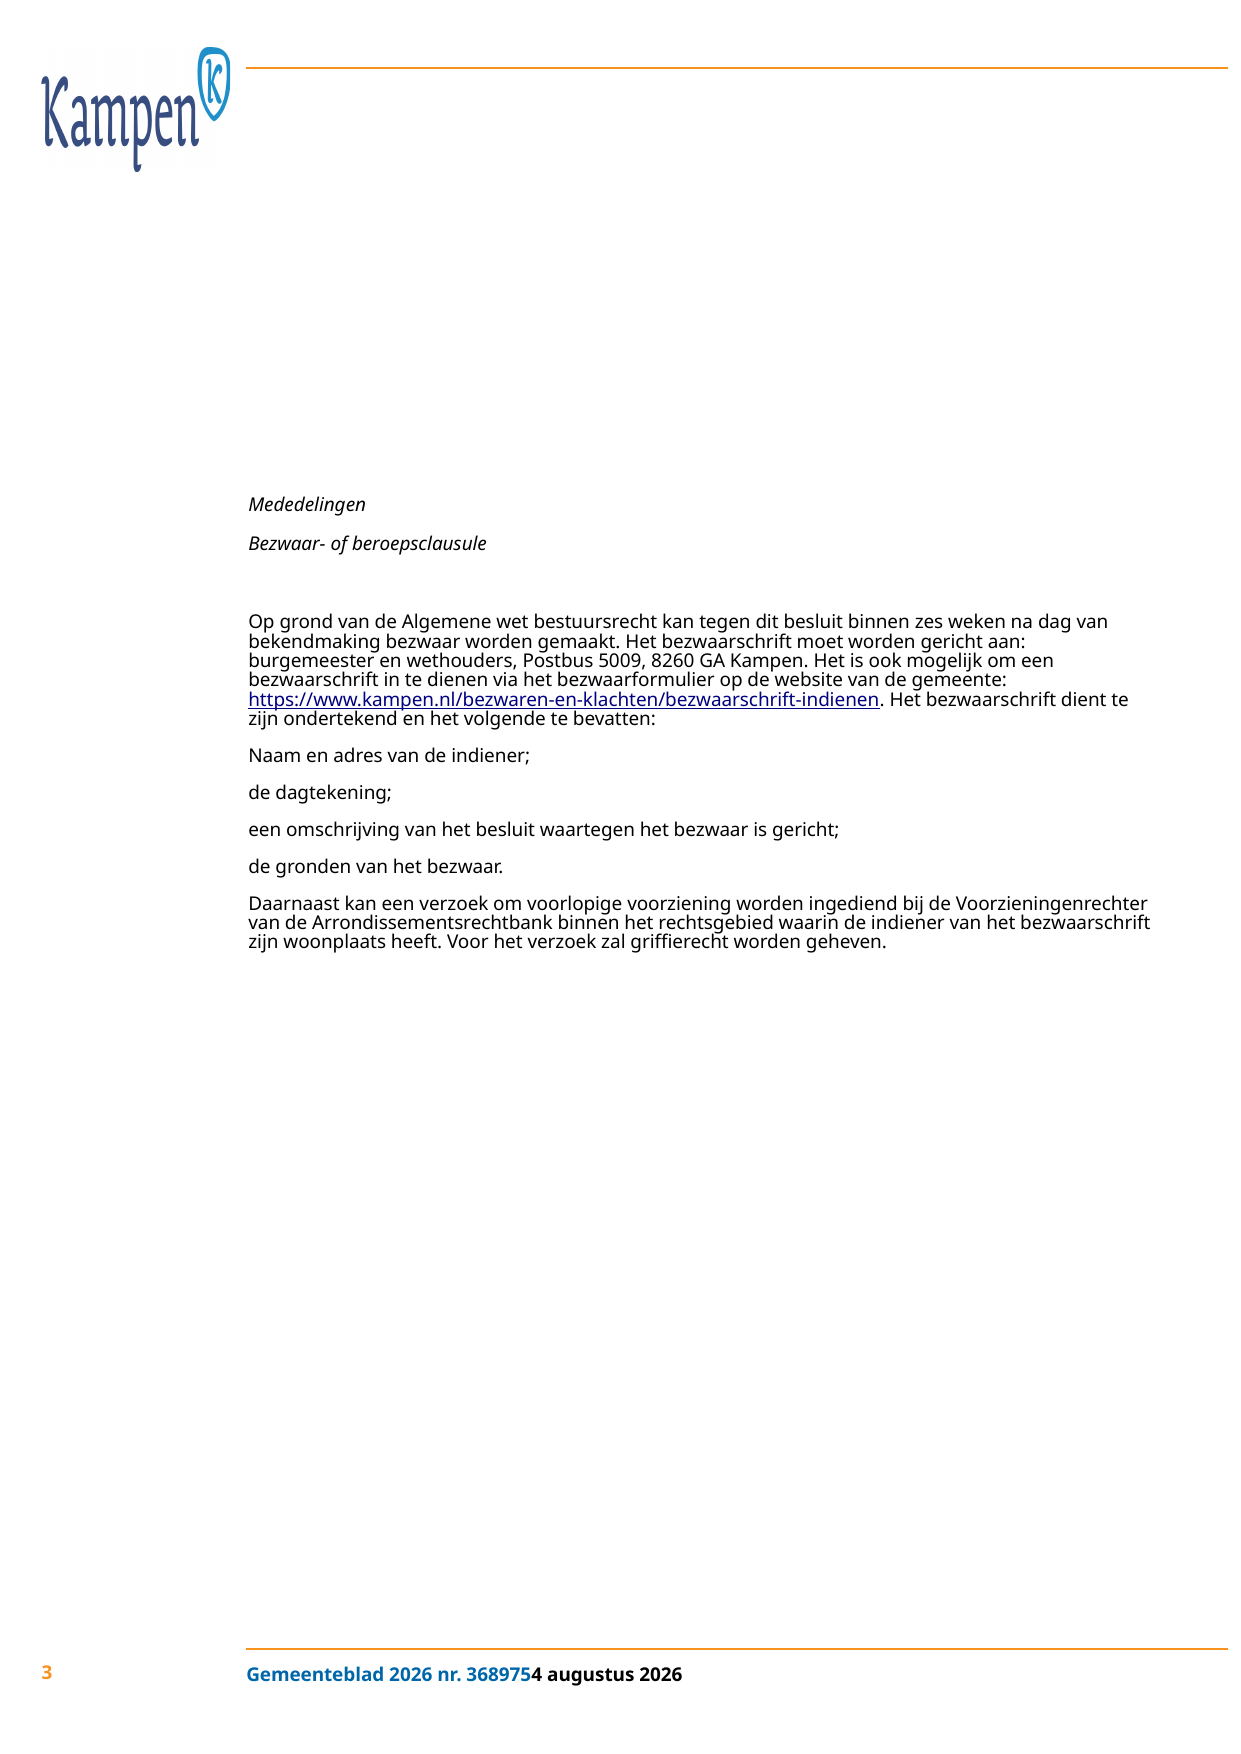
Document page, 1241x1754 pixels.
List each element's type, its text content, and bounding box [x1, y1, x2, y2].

text Naam en adres van de indiener; [248, 747, 1152, 766]
text Mededelingen [248, 491, 1152, 517]
text Bezwaar- of beroepsclausule [248, 530, 1152, 556]
text de gronden van het bezwaar. [248, 858, 1152, 877]
picture [41, 47, 231, 172]
text Op grond van de Algemene wet bestuursrecht kan tegen dit besluit binnen zes weken na dag van bekendmaking bezwaar worden gemaakt. Het bezwaarschrift moet worden gericht aan: burgemeester en wethouders, Postbus 5009, 8260 GA Kampen. Het is ook mogelijk om een bezwaarschrift in te dienen via het bezwaarformulier op de website van de gemeente: https://www.kampen.nl/bezwaren-en-klachten/bezwaarschrift-indienen. Het bezwaarschrift dient te zijn ondertekend en het volgende te bevatten: [248, 613, 1152, 729]
text een omschrijving van het besluit waartegen het bezwaar is gericht; [248, 821, 1152, 840]
text Daarnaast kan een verzoek om voorlopige voorziening worden ingediend bij de Voorzieningenrechter van de Arrondissementsrechtbank binnen het rechtsgebied waarin de indiener van het bezwaarschrift zijn woonplaats heeft. Voor het verzoek zal griffierecht worden geheven. [248, 895, 1152, 952]
text de dagtekening; [248, 784, 1152, 803]
